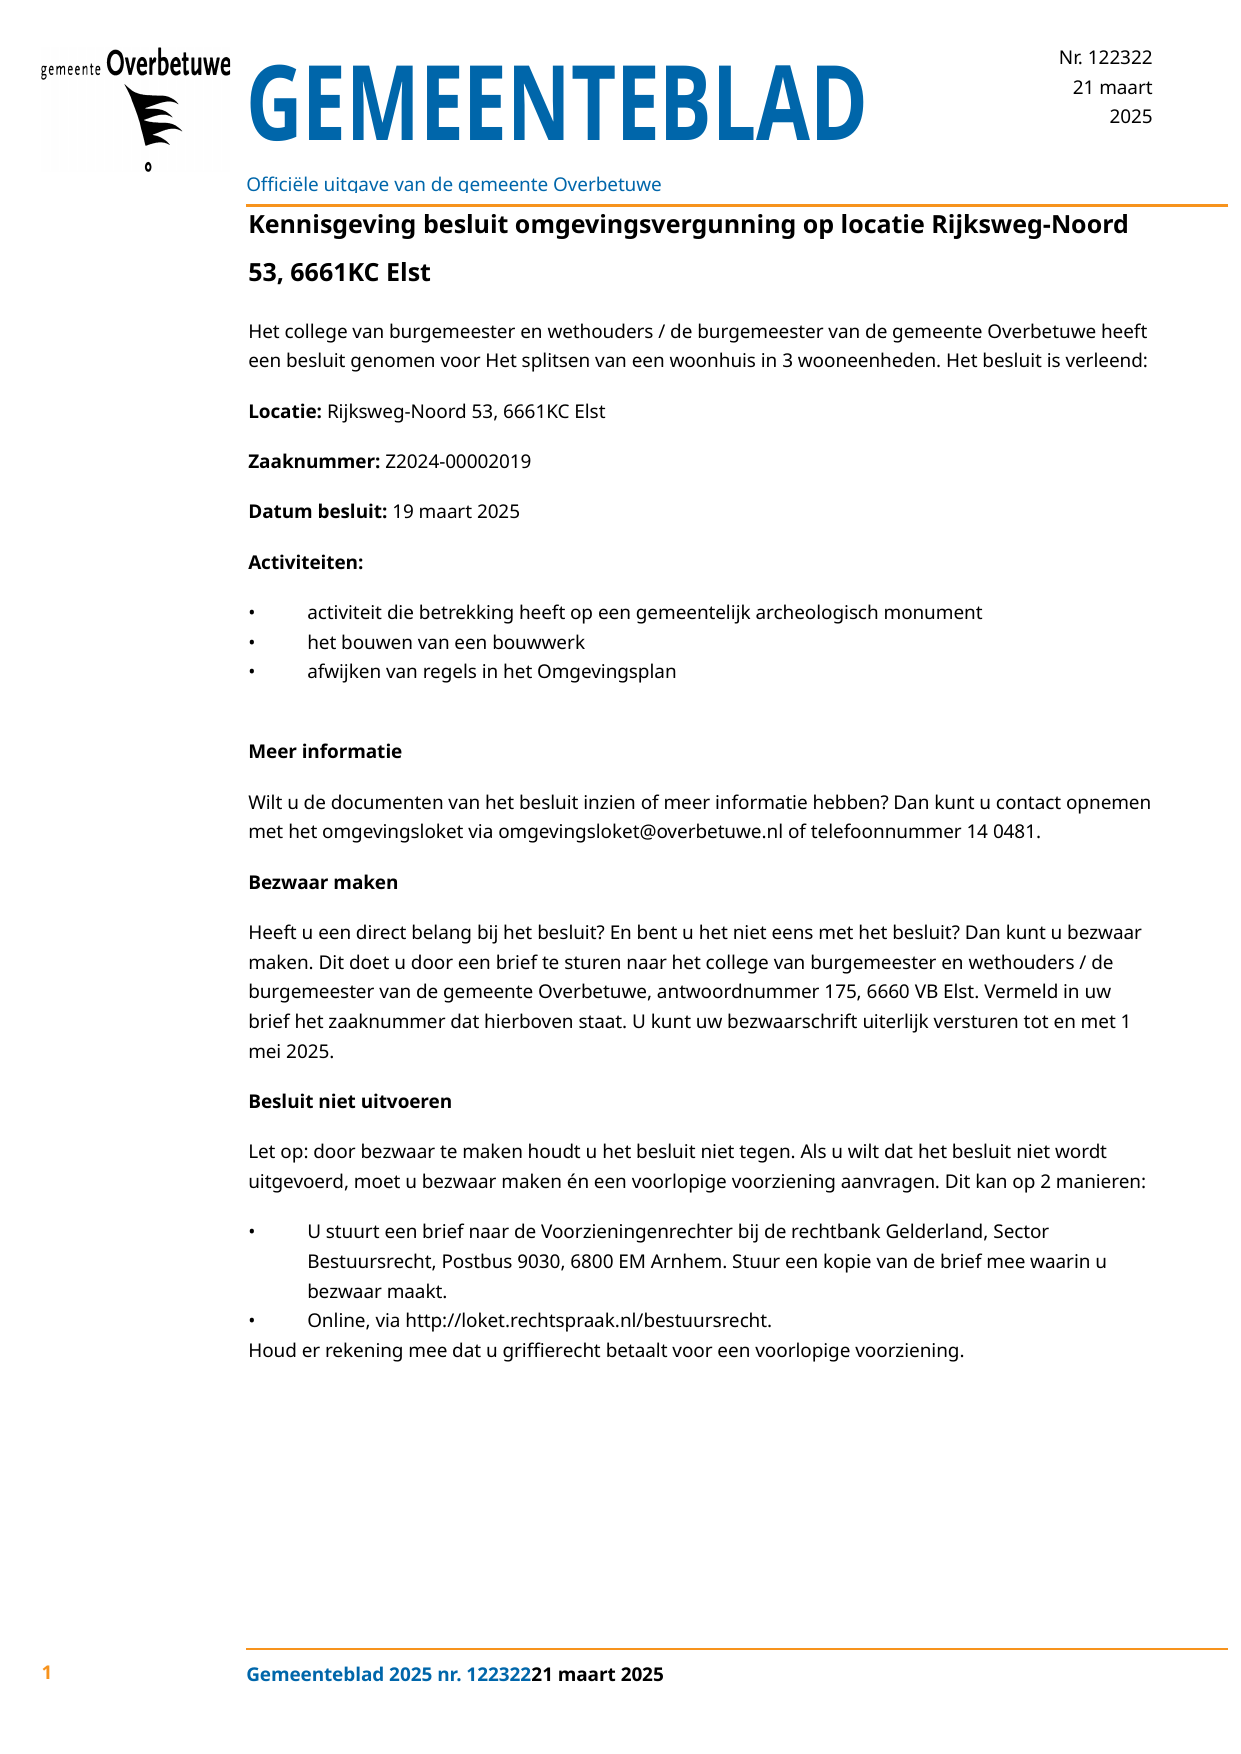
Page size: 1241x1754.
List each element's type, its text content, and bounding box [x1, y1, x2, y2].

text Heeft u een direct belang bij het besluit? En bent u het niet eens met het besluit? Dan kunt u bezwaar maken. Dit doet u door een brief te sturen naar het college van burgemeester en wethouders / de burgemeester van de gemeente Overbetuwe, antwoordnummer 175, 6660 VB Elst. Vermeld in uw brief het zaaknummer dat hierboven staat. U kunt uw bezwaarschrift uiterlijk versturen tot en met 1 mei 2025. [248, 919, 1152, 1064]
text Bezwaar maken [248, 869, 1152, 895]
list activiteit die betrekking heeft op een gemeentelijk archeologisch monument [248, 599, 1152, 625]
text Het college van burgemeester en wethouders / de burgemeester van de gemeente Overbetuwe heeft een besluit genomen voor Het splitsen van een woonhuis in 3 wooneenheden. Het besluit is verleend: [248, 318, 1152, 373]
text Kennisgeving besluit omgevingsvergunning op locatie Rijksweg-Noord 53, 6661KC Elst [248, 207, 1152, 288]
text Meer informatie [248, 739, 1152, 764]
text Zaaknummer: Z2024-00002019 [248, 448, 1152, 474]
text Wilt u de documenten van het besluit inzien of meer informatie hebben? Dan kunt u contact opnemen met het omgevingsloket via omgevingsloket@overbetuwe.nl of telefoonnummer 14 0481. [248, 789, 1152, 844]
list het bouwen van een bouwwerk [248, 629, 1152, 655]
text Datum besluit: 19 maart 2025 [248, 499, 1152, 524]
text Houd er rekening mee dat u griffierecht betaalt voor een voorlopige voorziening. [248, 1337, 1152, 1363]
list afwijken van regels in het Omgevingsplan [248, 659, 1152, 684]
text Besluit niet uitvoeren [248, 1088, 1152, 1114]
list U stuurt een brief naar de Voorzieningenrechter bij de rechtbank Gelderland, Sector Bestuursrecht, Postbus 9030, 6800 EM Arnhem. Stuur een kopie van de brief mee waarin u bezwaar maakt. [248, 1219, 1152, 1304]
picture [41, 47, 231, 172]
text Let op: door bezwaar te maken houdt u het besluit niet tegen. Als u wilt dat het besluit niet wordt uitgevoerd, moet u bezwaar maken én een voorlopige voorziening aanvragen. Dit kan op 2 manieren: [248, 1139, 1152, 1194]
list Online, via http://loket.rechtspraak.nl/bestuursrecht. [248, 1307, 1152, 1333]
text Activiteiten: [248, 549, 1152, 575]
text Locatie: Rijksweg-Noord 53, 6661KC Elst [248, 398, 1152, 424]
